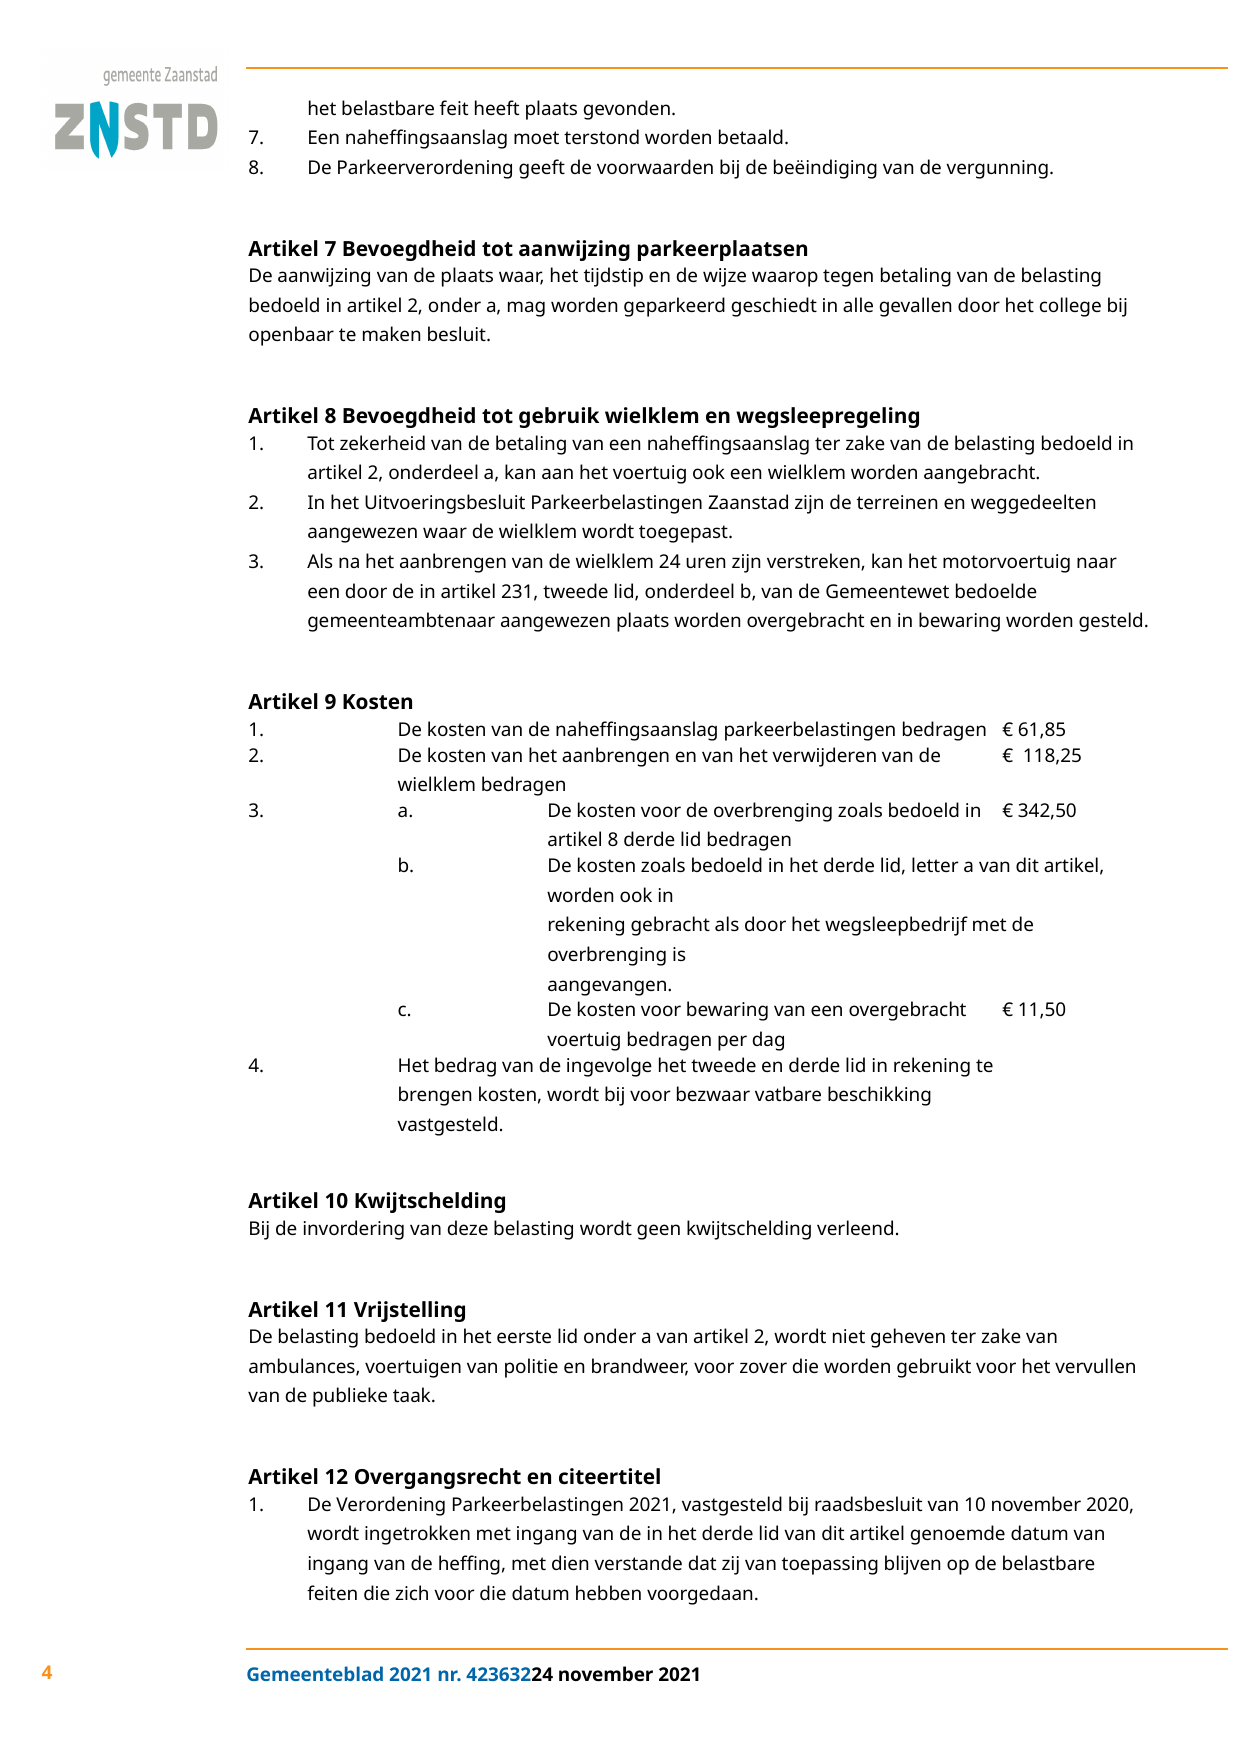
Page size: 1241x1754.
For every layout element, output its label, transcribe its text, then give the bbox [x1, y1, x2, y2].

table_cell [1002, 1137, 1152, 1162]
text De belasting bedoeld in het eerste lid onder a van artikel 2, wordt niet geheven ter zake van ambulances, voertuigen van politie en brandweer, voor zover die worden gebruikt voor het vervullen van de publieke taak. [248, 1323, 1152, 1408]
text Bij de invordering van deze belasting wordt geen kwijtschelding verleend. [248, 1215, 1152, 1241]
text Artikel 8 Bevoegdheid tot gebruik wielklem en wegsleepregeling [248, 402, 1152, 430]
table_cell [1002, 1052, 1152, 1137]
table_cell 2. [248, 742, 397, 797]
list Als na het aanbrengen van de wielklem 24 uren zijn verstreken, kan het motorvoertuig naar een door de in artikel 231, tweede lid, onderdeel b, van de Gemeentewet bedoelde gemeenteambtenaar aangewezen plaats worden overgebracht en in bewaring worden gesteld. [248, 548, 1152, 633]
table_cell 4. [248, 1052, 397, 1137]
list Tot zekerheid van de betaling van een naheffingsaanslag ter zake van de belasting bedoeld in artikel 2, onderdeel a, kan aan het voertuig ook een wielklem worden aangebracht. [248, 430, 1152, 485]
table_cell [248, 996, 397, 1052]
table_cell [248, 1137, 397, 1162]
table_cell 3. [248, 797, 397, 852]
text Artikel 9 Kosten [248, 687, 1152, 716]
list het belastbare feit heeft plaats gevonden. [248, 95, 1152, 121]
table_cell [398, 1137, 1002, 1162]
table_cell € 11,50 [1002, 996, 1152, 1052]
list De Parkeerverordening geeft de voorwaarden bij de beëindiging van de vergunning. [248, 154, 1152, 180]
table_cell De kosten zoals bedoeld in het derde lid, letter a van dit artikel, worden ook in rekening gebracht als door het wegsleepbedrijf met de overbrenging is aangevangen. [547, 853, 1152, 996]
table_cell € 118,25 [1002, 742, 1152, 797]
table_cell € 342,50 [1002, 797, 1152, 852]
list In het Uitvoeringsbesluit Parkeerbelastingen Zaanstad zijn de terreinen en weggedeelten aangewezen waar de wielklem wordt toegepast. [248, 489, 1152, 544]
table_cell a. [398, 797, 547, 852]
table_cell Het bedrag van de ingevolge het tweede en derde lid in rekening te brengen kosten, wordt bij voor bezwaar vatbare beschikking vastgesteld. [398, 1052, 1002, 1137]
table_cell b. [398, 853, 547, 996]
table_header De kosten van de naheffingsaanslag parkeerbelastingen bedragen [398, 716, 1002, 742]
text De aanwijzing van de plaats waar, het tijdstip en de wijze waarop tegen betaling van de belasting bedoeld in artikel 2, onder a, mag worden geparkeerd geschiedt in alle gevallen door het college bij openbaar te maken besluit. [248, 262, 1152, 347]
text Artikel 12 Overgangsrecht en citeertitel [248, 1462, 1152, 1491]
table_header € 61,85 [1002, 716, 1152, 742]
picture [41, 47, 231, 172]
table_cell De kosten van het aanbrengen en van het verwijderen van de wielklem bedragen [398, 742, 1002, 797]
text Artikel 11 Vrijstelling [248, 1295, 1152, 1323]
table_cell De kosten voor de overbrenging zoals bedoeld in artikel 8 derde lid bedragen [547, 797, 1002, 852]
text Artikel 7 Bevoegdheid tot aanwijzing parkeerplaatsen [248, 234, 1152, 262]
text Artikel 10 Kwijtschelding [248, 1186, 1152, 1215]
table_cell De kosten voor bewaring van een overgebracht voertuig bedragen per dag [547, 996, 1002, 1052]
table_cell [248, 853, 397, 996]
list De Verordening Parkeerbelastingen 2021, vastgesteld bij raadsbesluit van 10 november 2020, wordt ingetrokken met ingang van de in het derde lid van dit artikel genoemde datum van ingang van de heffing, met dien verstande dat zij van toepassing blijven op de belastbare feiten die zich voor die datum hebben voorgedaan. [248, 1491, 1152, 1605]
list Een naheffingsaanslag moet terstond worden betaald. [248, 124, 1152, 150]
table_cell c. [398, 996, 547, 1052]
table_header 1. [248, 716, 397, 742]
